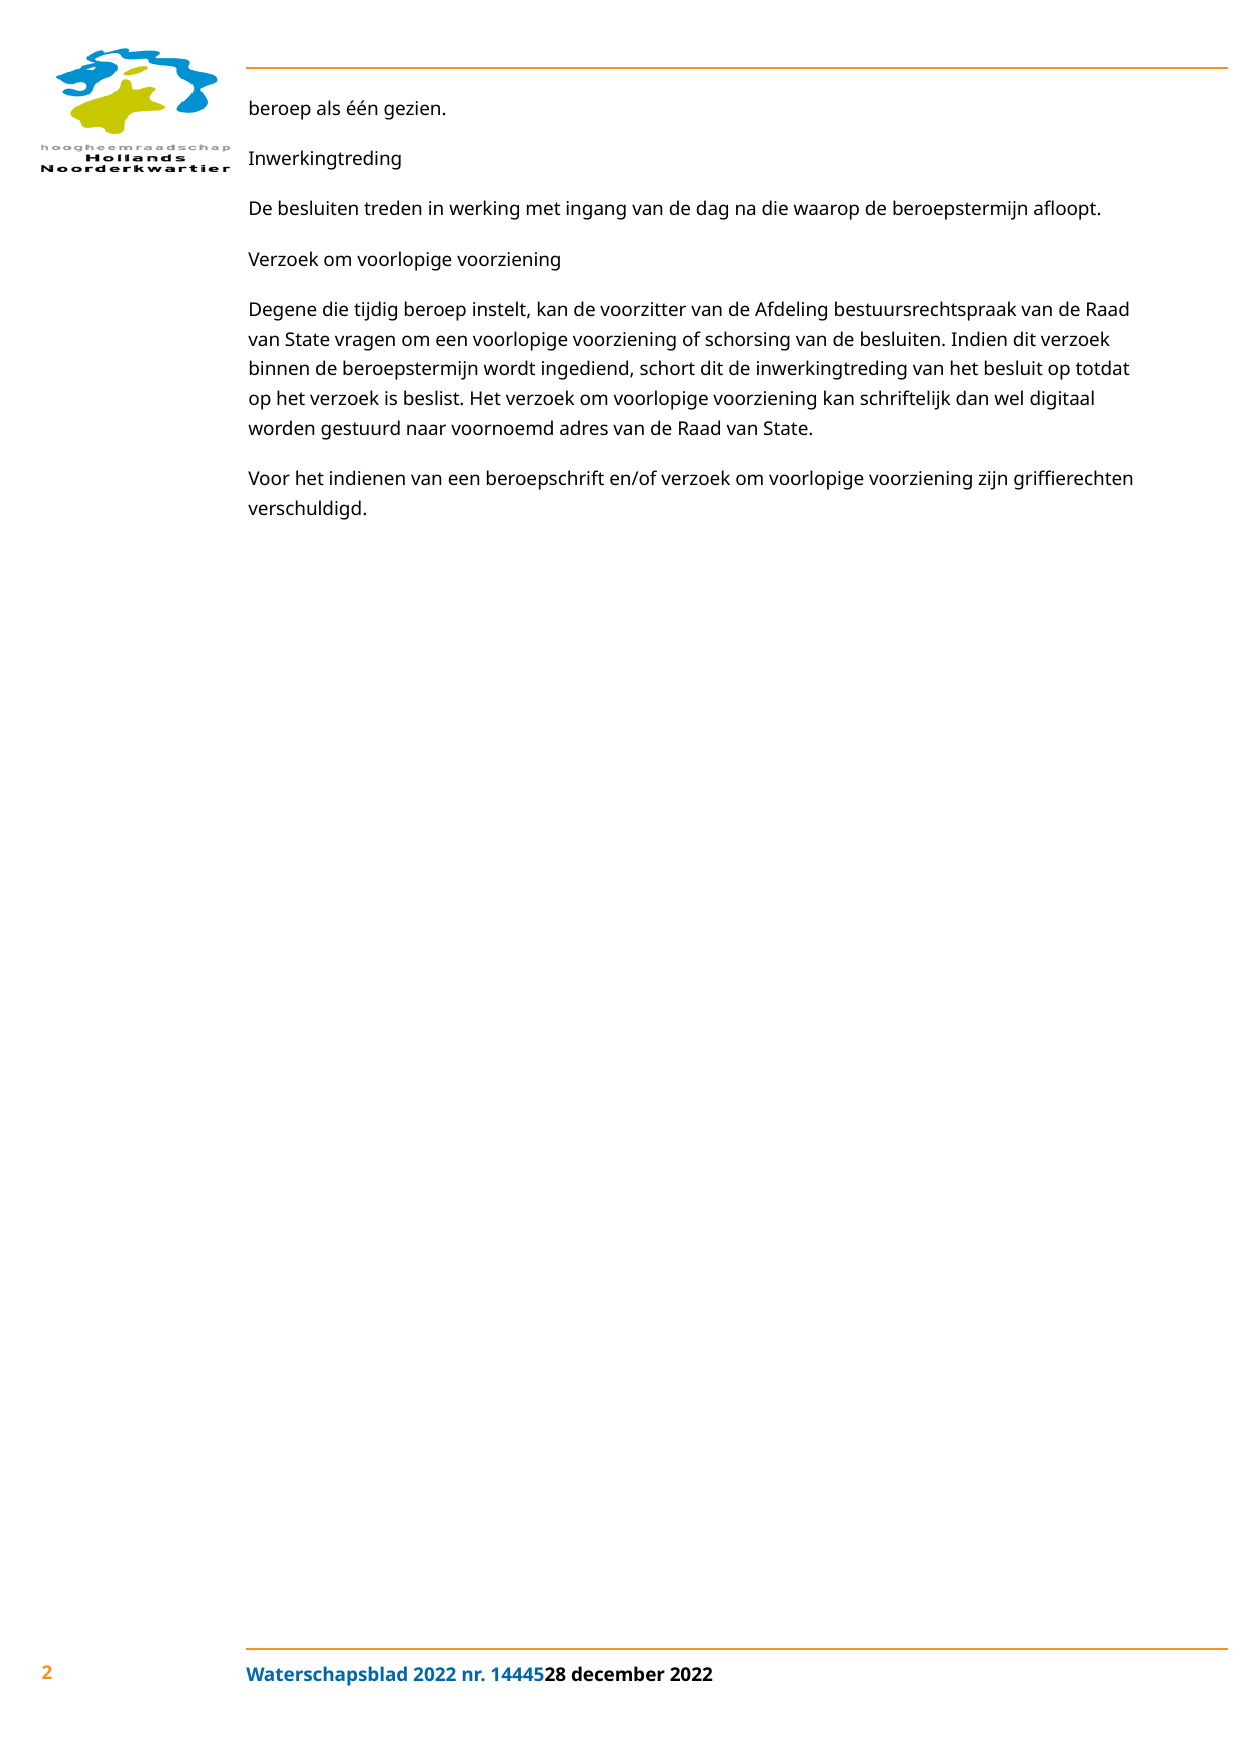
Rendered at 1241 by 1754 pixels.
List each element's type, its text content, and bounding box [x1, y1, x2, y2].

text Degene die tijdig beroep instelt, kan de voorzitter van de Afdeling bestuursrechtspraak van de Raad van State vragen om een voorlopige voorziening of schorsing van de besluiten. Indien dit verzoek binnen de beroepstermijn wordt ingediend, schort dit de inwerkingtreding van het besluit op totdat op het verzoek is beslist. Het verzoek om voorlopige voorziening kan schriftelijk dan wel digitaal worden gestuurd naar voornoemd adres van de Raad van State. [248, 296, 1152, 441]
text Verzoek om voorlopige voorziening [248, 246, 1152, 272]
text Inwerkingtreding [248, 145, 1152, 171]
text Voor het indienen van een beroepschrift en/of verzoek om voorlopige voorziening zijn griffierechten verschuldigd. [248, 465, 1152, 521]
text De besluiten treden in werking met ingang van de dag na die waarop de beroepstermijn afloopt. [248, 196, 1152, 221]
picture [41, 47, 231, 172]
text beroep als één gezien. [248, 95, 1152, 121]
